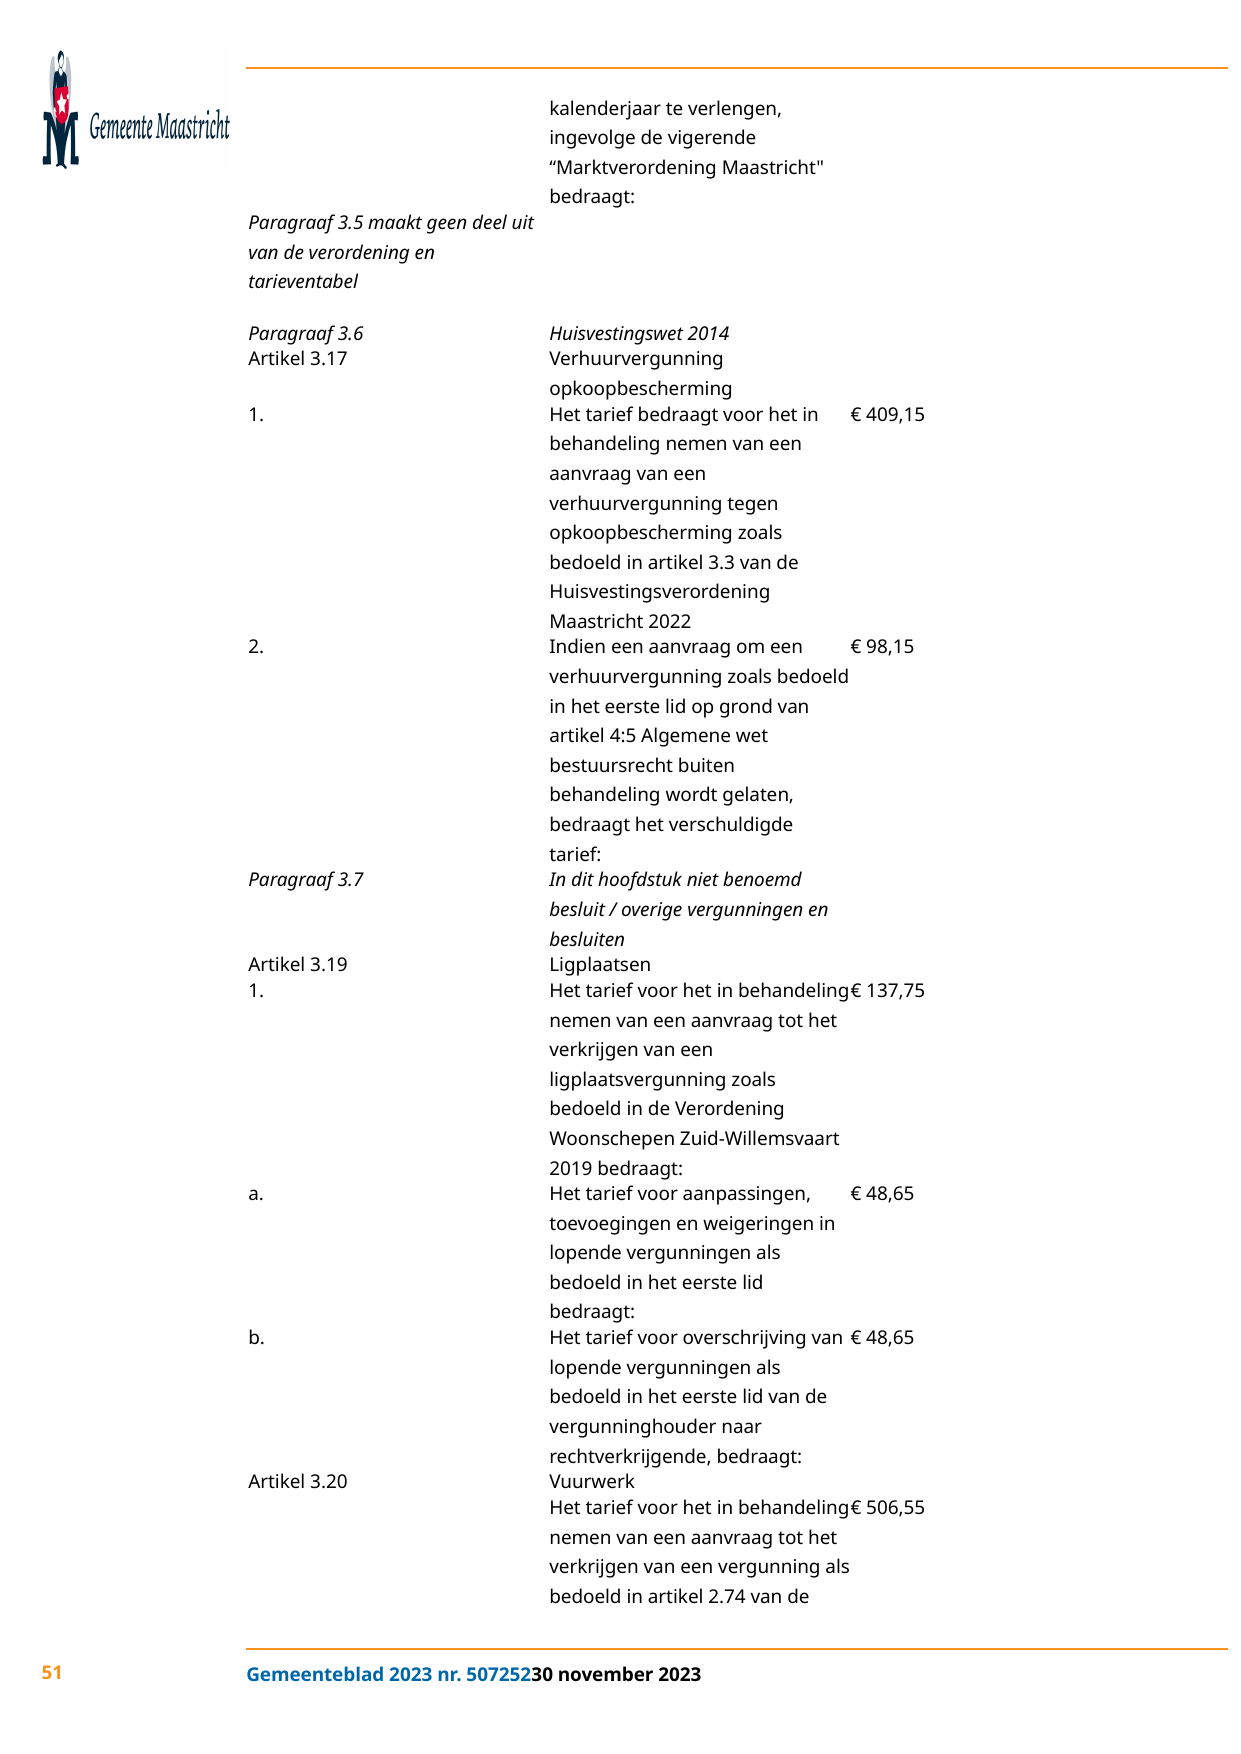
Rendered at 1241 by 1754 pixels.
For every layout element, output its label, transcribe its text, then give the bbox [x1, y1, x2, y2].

table_cell a. [248, 1180, 549, 1324]
table_cell [248, 95, 549, 209]
table_cell In dit hoofdstuk niet benoemd besluit / overige vergunningen en besluiten [549, 867, 850, 951]
table_cell [850, 320, 1152, 346]
table_cell [549, 294, 850, 320]
table_cell [850, 951, 1152, 977]
table_cell € 48,65 [850, 1180, 1152, 1324]
table_cell [549, 209, 850, 294]
picture [41, 47, 231, 172]
table_cell Paragraaf 3.7 [248, 867, 549, 951]
table_cell [850, 867, 1152, 951]
table_cell Indien een aanvraag om een verhuurvergunning zoals bedoeld in het eerste lid op grond van artikel 4:5 Algemene wet bestuursrecht buiten behandeling wordt gelaten, bedraagt het verschuldigde tarief: [549, 634, 850, 867]
table_cell 2. [248, 634, 549, 867]
table_cell Artikel 3.20 [248, 1469, 549, 1494]
table_cell [850, 95, 1152, 209]
table_cell Huisvestingswet 2014 [549, 320, 850, 346]
table_cell kalenderjaar te verlengen, ingevolge de vigerende “Marktverordening Maastricht" bedraagt: [549, 95, 850, 209]
table_cell Ligplaatsen [549, 951, 850, 977]
table_cell [850, 346, 1152, 401]
table_cell Paragraaf 3.6 [248, 320, 549, 346]
table_cell [248, 1494, 549, 1609]
table_cell € 409,15 [850, 401, 1152, 634]
table_cell € 506,55 [850, 1494, 1152, 1609]
table_cell [850, 209, 1152, 294]
table_cell Paragraaf 3.5 maakt geen deel uit van de verordening en tarieventabel [248, 209, 549, 294]
table_cell € 137,75 [850, 977, 1152, 1180]
table_cell b. [248, 1325, 549, 1468]
table_cell Het tarief bedraagt voor het in behandeling nemen van een aanvraag van een verhuurvergunning tegen opkoopbescherming zoals bedoeld in artikel 3.3 van de Huisvestingsverordening Maastricht 2022 [549, 401, 850, 634]
table_cell [850, 294, 1152, 320]
table_cell Artikel 3.17 [248, 346, 549, 401]
table_cell Vuurwerk [549, 1469, 850, 1494]
table_cell Het tarief voor het in behandeling nemen van een aanvraag tot het verkrijgen van een vergunning als bedoeld in artikel 2.74 van de [549, 1494, 850, 1609]
table_cell € 98,15 [850, 634, 1152, 867]
table_cell Het tarief voor aanpassingen, toevoegingen en weigeringen in lopende vergunningen als bedoeld in het eerste lid bedraagt: [549, 1180, 850, 1324]
table_cell € 48,65 [850, 1325, 1152, 1468]
table_cell Het tarief voor overschrijving van lopende vergunningen als bedoeld in het eerste lid van de vergunninghouder naar rechtverkrijgende, bedraagt: [549, 1325, 850, 1468]
table_cell 1. [248, 401, 549, 634]
table_cell Artikel 3.19 [248, 951, 549, 977]
table_cell Verhuurvergunning opkoopbescherming [549, 346, 850, 401]
table_cell Het tarief voor het in behandeling nemen van een aanvraag tot het verkrijgen van een ligplaatsvergunning zoals bedoeld in de Verordening Woonschepen Zuid-Willemsvaart 2019 bedraagt: [549, 977, 850, 1180]
table_cell [248, 294, 549, 320]
table_cell [850, 1469, 1152, 1494]
table_cell 1. [248, 977, 549, 1180]
